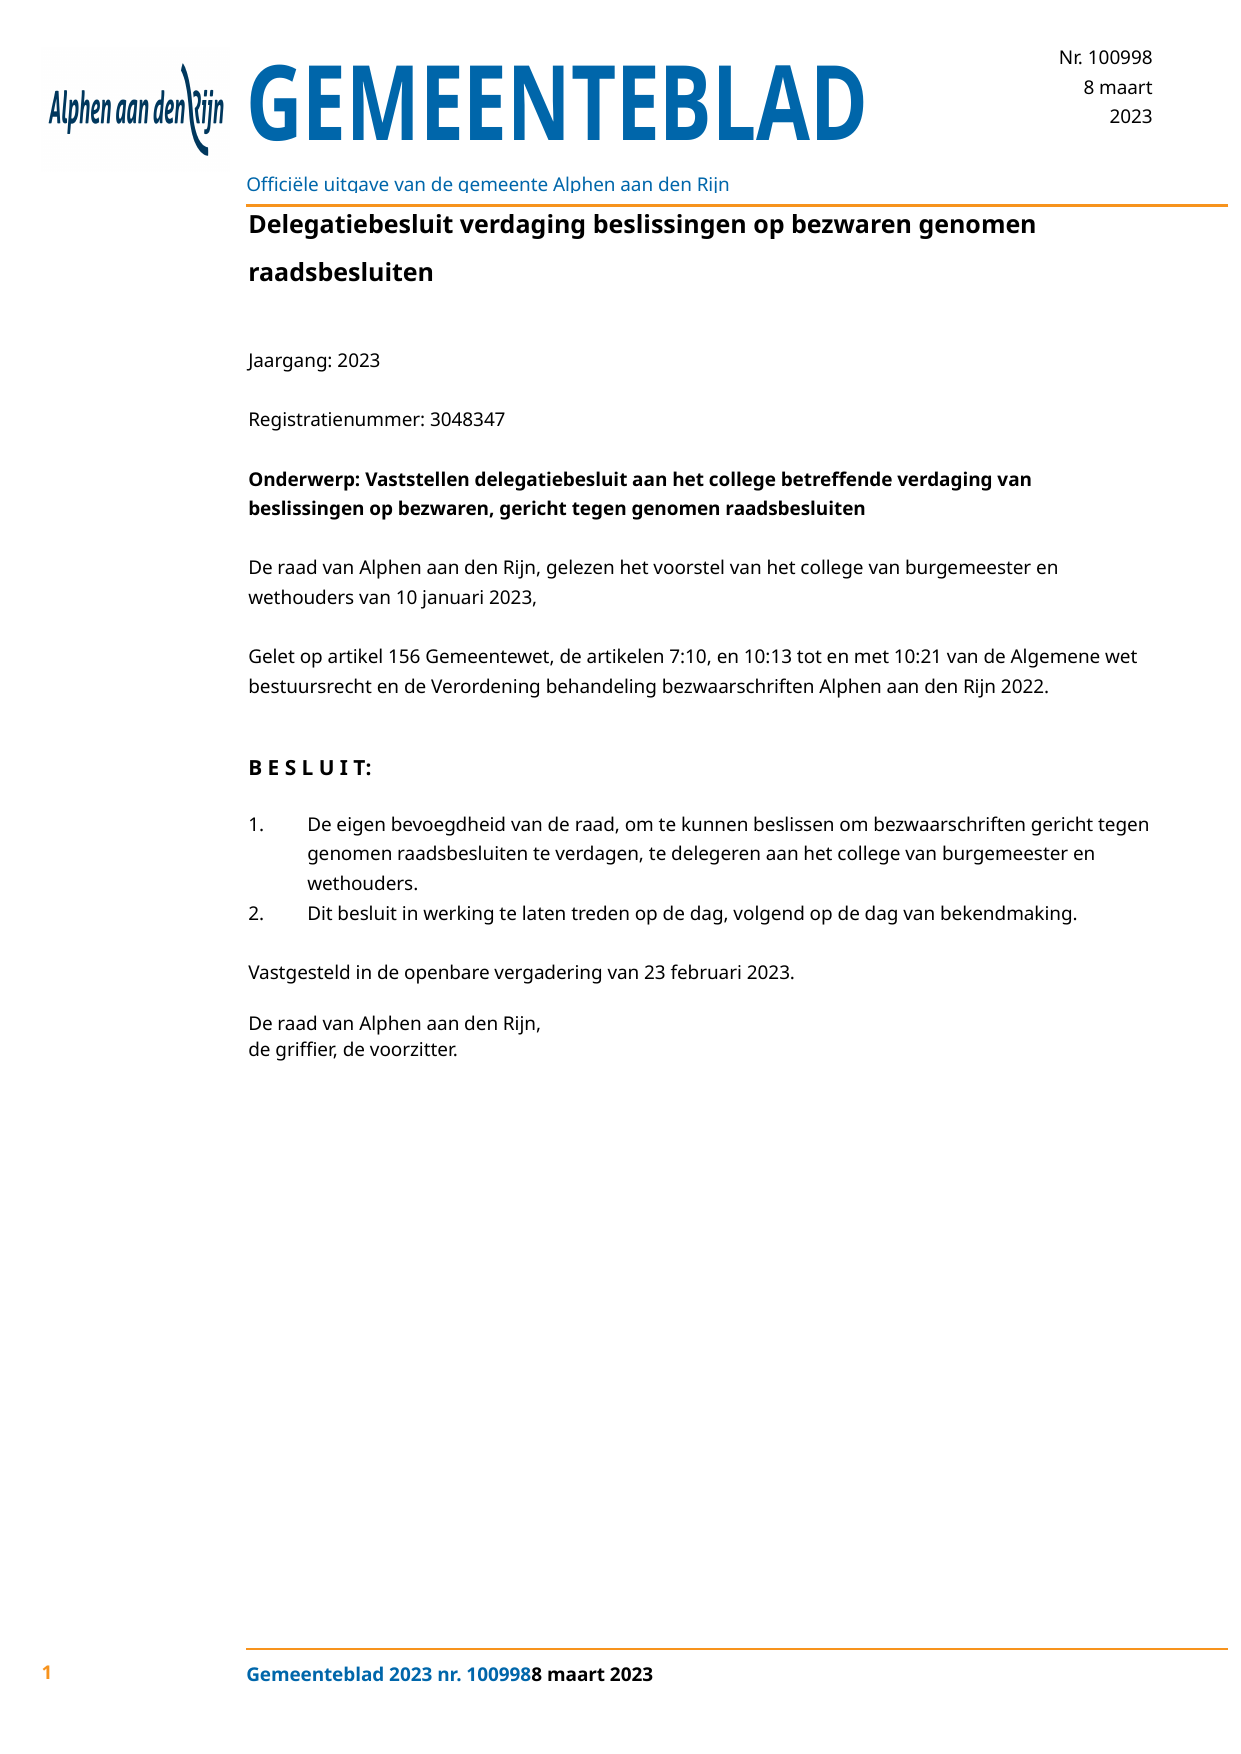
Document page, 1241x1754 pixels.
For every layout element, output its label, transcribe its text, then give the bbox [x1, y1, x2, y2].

text Vastgesteld in de openbare vergadering van 23 februari 2023. [248, 959, 1152, 984]
text De raad van Alphen aan den Rijn, gelezen het voorstel van het college van burgemeester en wethouders van 10 januari 2023, [248, 554, 1152, 610]
text Delegatiebesluit verdaging beslissingen op bezwaren genomen raadsbesluiten [248, 207, 1152, 288]
list De eigen bevoegdheid van de raad, om te kunnen beslissen om bezwaarschriften gericht tegen genomen raadsbesluiten te verdagen, te delegeren aan het college van burgemeester en wethouders. [248, 811, 1152, 896]
text de griffier, de voorzitter. [248, 1036, 1152, 1062]
list Dit besluit in werking te laten treden op de dag, volgend op de dag van bekendmaking. [248, 900, 1152, 925]
text Onderwerp: Vaststellen delegatiebesluit aan het college betreffende verdaging van beslissingen op bezwaren, gericht tegen genomen raadsbesluiten [248, 466, 1152, 521]
text B E S L U I T: [248, 753, 1152, 781]
text Jaargang: 2023 [248, 347, 1152, 373]
text Registratienummer: 3048347 [248, 407, 1152, 432]
picture [41, 47, 231, 172]
text Gelet op artikel 156 Gemeentewet, de artikelen 7:10, en 10:13 tot en met 10:21 van de Algemene wet bestuursrecht en de Verordening behandeling bezwaarschriften Alphen aan den Rijn 2022. [248, 643, 1152, 699]
text De raad van Alphen aan den Rijn, [248, 1010, 1152, 1036]
